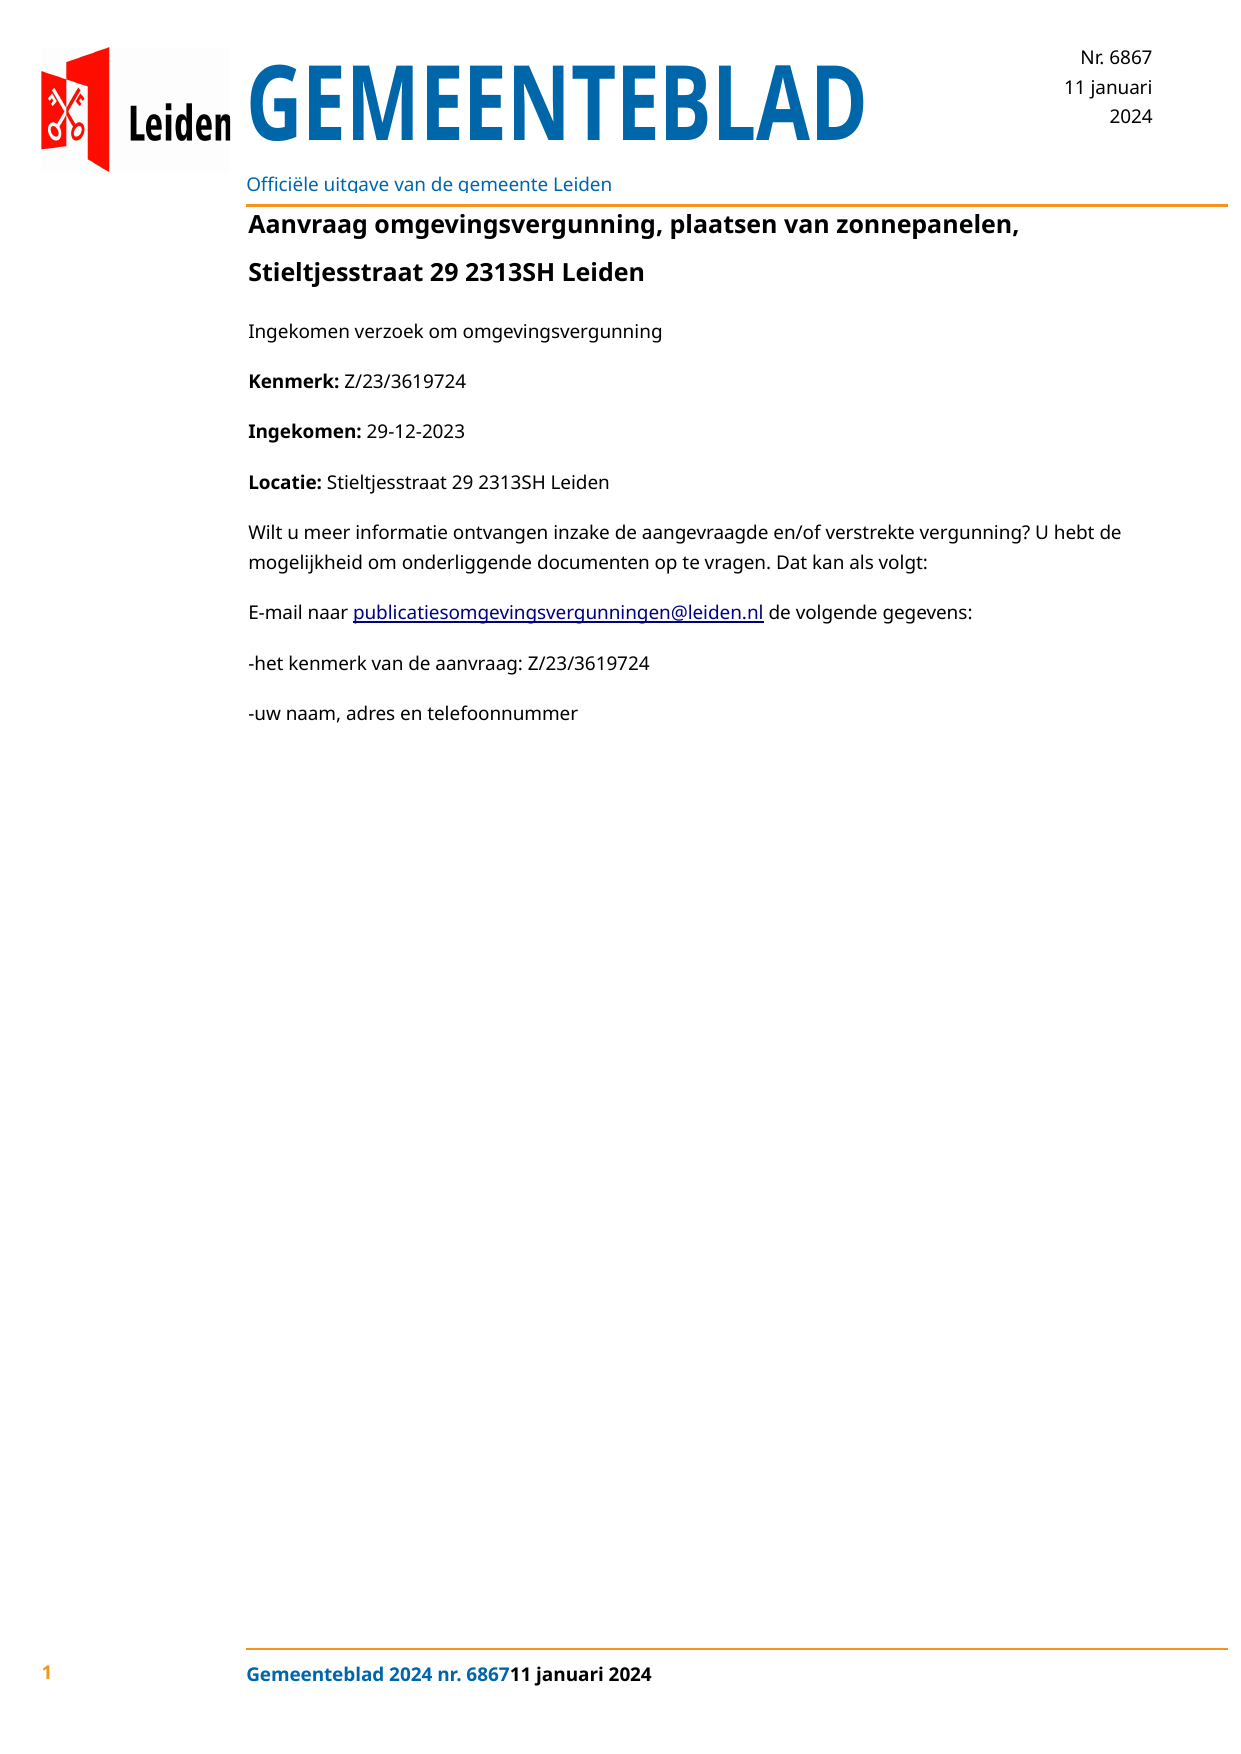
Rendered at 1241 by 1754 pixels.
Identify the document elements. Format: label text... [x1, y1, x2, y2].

picture [41, 47, 231, 172]
text Ingekomen verzoek om omgevingsvergunning [248, 318, 1152, 344]
text Wilt u meer informatie ontvangen inzake de aangevraagde en/of verstrekte vergunning? U hebt de mogelijkheid om onderliggende documenten op te vragen. Dat kan als volgt: [248, 519, 1152, 575]
text Aanvraag omgevingsvergunning, plaatsen van zonnepanelen, Stieltjesstraat 29 2313SH Leiden [248, 207, 1152, 288]
text Locatie: Stieltjesstraat 29 2313SH Leiden [248, 469, 1152, 495]
text E-mail naar publicatiesomgevingsvergunningen@leiden.nl de volgende gegevens: [248, 599, 1152, 625]
text -uw naam, adres en telefoonnummer [248, 700, 1152, 726]
text Ingekomen: 29-12-2023 [248, 419, 1152, 444]
text Kenmerk: Z/23/3619724 [248, 368, 1152, 394]
text -het kenmerk van de aanvraag: Z/23/3619724 [248, 650, 1152, 676]
